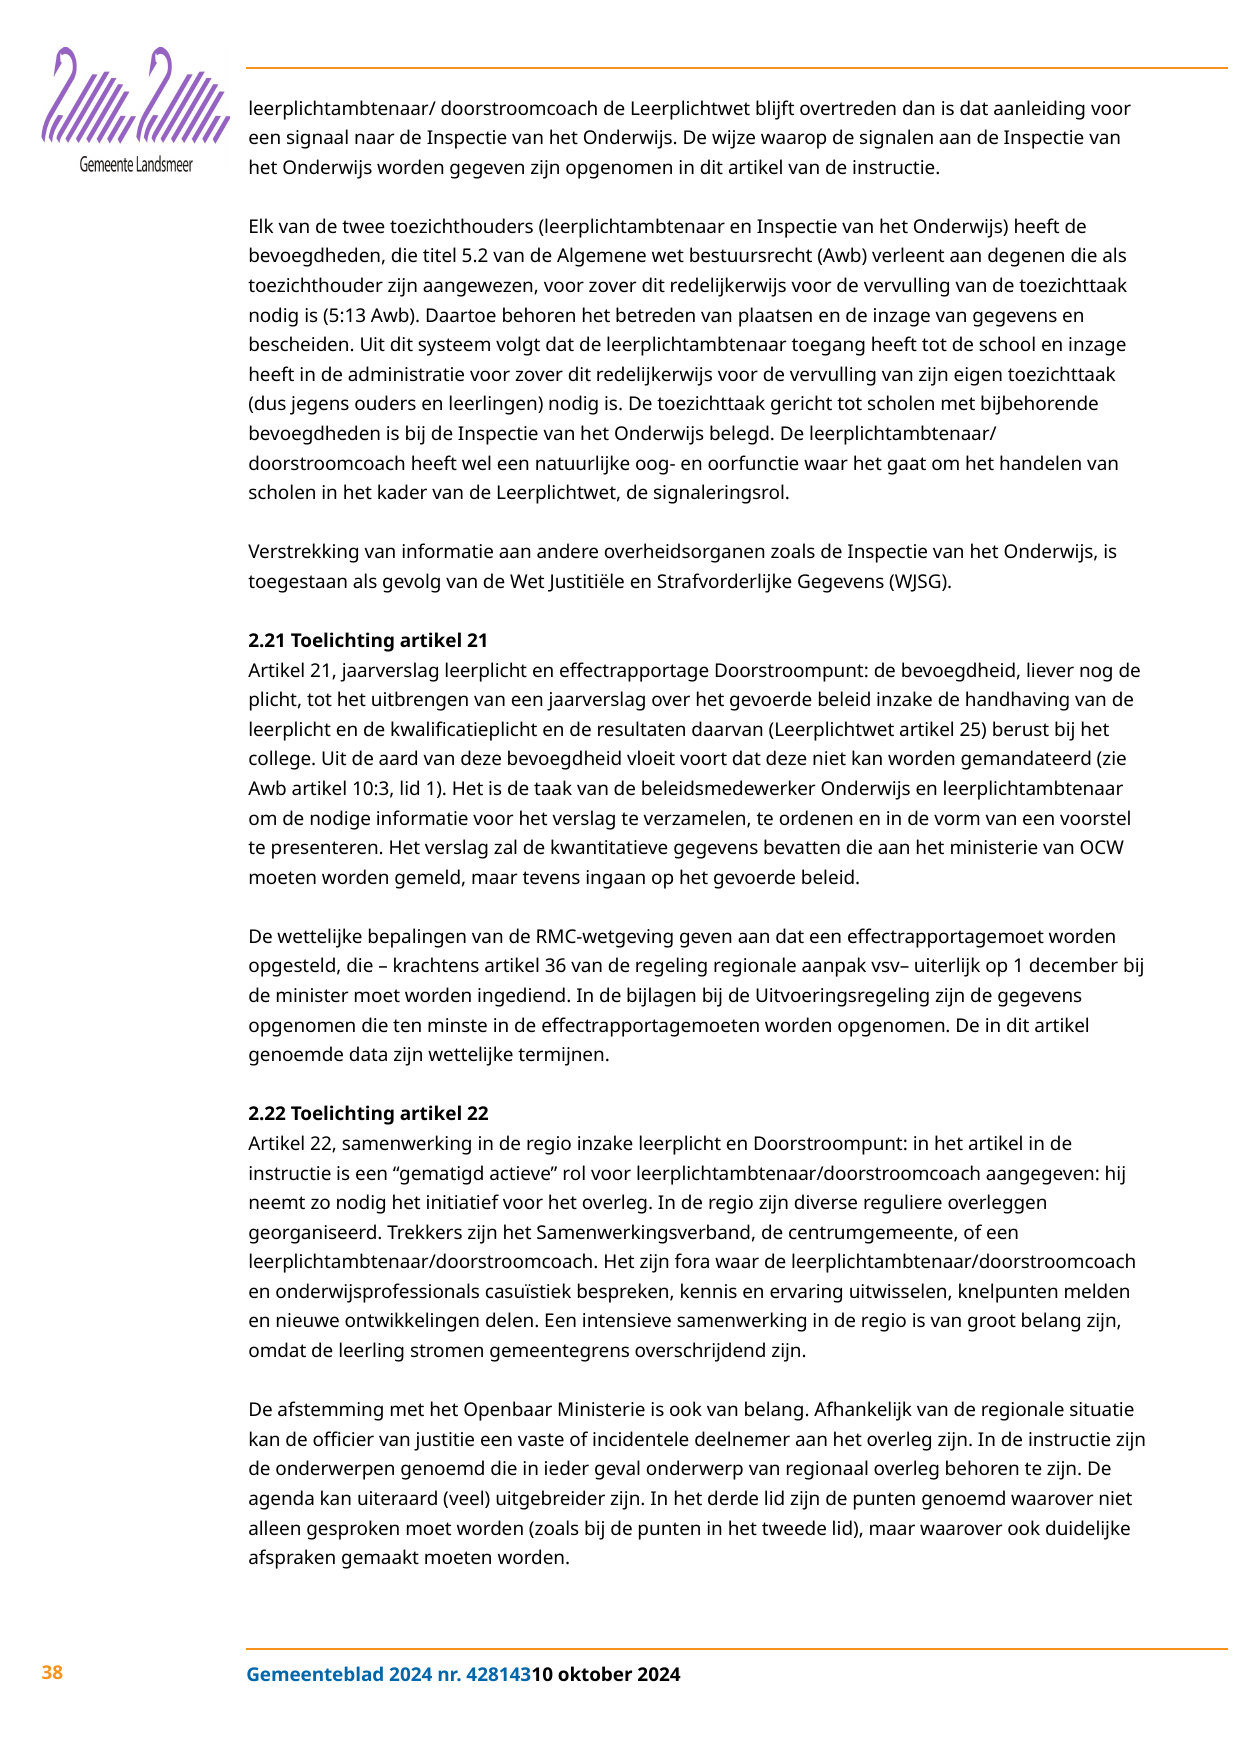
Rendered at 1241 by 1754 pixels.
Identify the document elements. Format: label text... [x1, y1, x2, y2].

text 2.22 Toelichting artikel 22 [248, 1101, 1152, 1126]
text De afstemming met het Openbaar Ministerie is ook van belang. Afhankelijk van de regionale situatie kan de officier van justitie een vaste of incidentele deelnemer aan het overleg zijn. In de instructie zijn de onderwerpen genoemd die in ieder geval onderwerp van regionaal overleg behoren te zijn. De agenda kan uiteraard (veel) uitgebreider zijn. In het derde lid zijn de punten genoemd waarover niet alleen gesproken moet worden (zoals bij de punten in het tweede lid), maar waarover ook duidelijke afspraken gemaakt moeten worden. [248, 1396, 1152, 1570]
text Artikel 21, jaarverslag leerplicht en effectrapportage Doorstroompunt: de bevoegdheid, liever nog de plicht, tot het uitbrengen van een jaarverslag over het gevoerde beleid inzake de handhaving van de leerplicht en de kwalificatieplicht en de resultaten daarvan (Leerplichtwet artikel 25) berust bij het college. Uit de aard van deze bevoegdheid vloeit voort dat deze niet kan worden gemandateerd (zie Awb artikel 10:3, lid 1). Het is de taak van de beleidsmedewerker Onderwijs en leerplichtambtenaar om de nodige informatie voor het verslag te verzamelen, te ordenen en in de vorm van een voorstel te presenteren. Het verslag zal de kwantitatieve gegevens bevatten die aan het ministerie van OCW moeten worden gemeld, maar tevens ingaan op het gevoerde beleid. [248, 657, 1152, 890]
text Elk van de twee toezichthouders (leerplichtambtenaar en Inspectie van het Onderwijs) heeft de bevoegdheden, die titel 5.2 van de Algemene wet bestuursrecht (Awb) verleent aan degenen die als toezichthouder zijn aangewezen, voor zover dit redelijkerwijs voor de vervulling van de toezichttaak nodig is (5:13 Awb). Daartoe behoren het betreden van plaatsen en de inzage van gegevens en bescheiden. Uit dit systeem volgt dat de leerplichtambtenaar toegang heeft tot de school en inzage heeft in de administratie voor zover dit redelijkerwijs voor de vervulling van zijn eigen toezichttaak (dus jegens ouders en leerlingen) nodig is. De toezichttaak gericht tot scholen met bijbehorende bevoegdheden is bij de Inspectie van het Onderwijs belegd. De leerplichtambtenaar/ doorstroomcoach heeft wel een natuurlijke oog- en oorfunctie waar het gaat om het handelen van scholen in het kader van de Leerplichtwet, de signaleringsrol. [248, 213, 1152, 505]
text leerplichtambtenaar/ doorstroomcoach de Leerplichtwet blijft overtreden dan is dat aanleiding voor een signaal naar de Inspectie van het Onderwijs. De wijze waarop de signalen aan de Inspectie van het Onderwijs worden gegeven zijn opgenomen in dit artikel van de instructie. [248, 95, 1152, 180]
text De wettelijke bepalingen van de RMC-wetgeving geven aan dat een effectrapportagemoet worden opgesteld, die – krachtens artikel 36 van de regeling regionale aanpak vsv– uiterlijk op 1 december bij de minister moet worden ingediend. In de bijlagen bij de Uitvoeringsregeling zijn de gegevens opgenomen die ten minste in de effectrapportagemoeten worden opgenomen. De in dit artikel genoemde data zijn wettelijke termijnen. [248, 923, 1152, 1067]
picture [41, 47, 231, 172]
text 2.21 Toelichting artikel 21 [248, 627, 1152, 653]
text Verstrekking van informatie aan andere overheidsorganen zoals de Inspectie van het Onderwijs, is toegestaan als gevolg van de Wet Justitiële en Strafvorderlijke Gegevens (WJSG). [248, 538, 1152, 594]
text Artikel 22, samenwerking in de regio inzake leerplicht en Doorstroompunt: in het artikel in de instructie is een “gematigd actieve” rol voor leerplichtambtenaar/doorstroomcoach aangegeven: hij neemt zo nodig het initiatief voor het overleg. In de regio zijn diverse reguliere overleggen georganiseerd. Trekkers zijn het Samenwerkingsverband, de centrumgemeente, of een leerplichtambtenaar/doorstroomcoach. Het zijn fora waar de leerplichtambtenaar/doorstroomcoach en onderwijsprofessionals casuïstiek bespreken, kennis en ervaring uitwisselen, knelpunten melden en nieuwe ontwikkelingen delen. Een intensieve samenwerking in de regio is van groot belang zijn, omdat de leerling stromen gemeentegrens overschrijdend zijn. [248, 1130, 1152, 1363]
